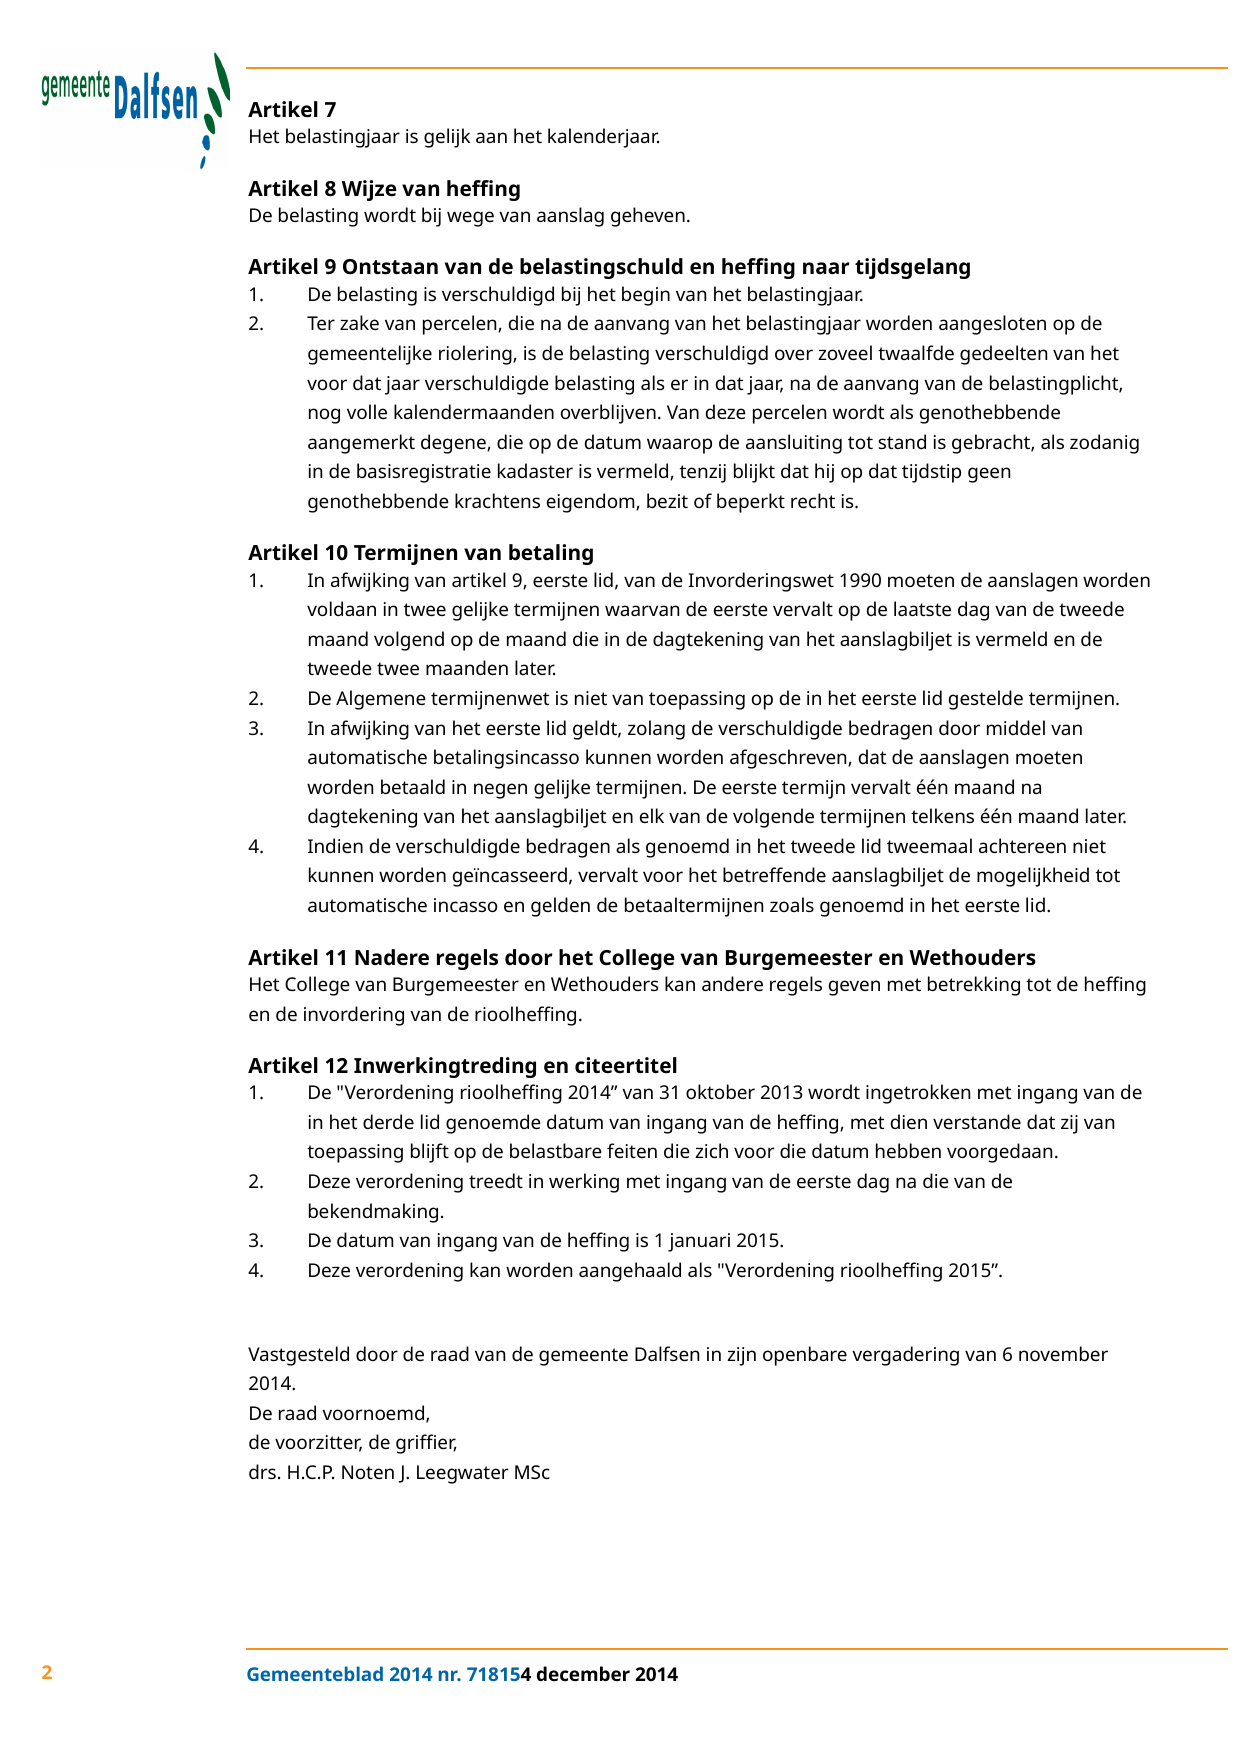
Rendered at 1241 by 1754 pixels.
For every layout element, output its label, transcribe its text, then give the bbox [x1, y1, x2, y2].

text De raad voornoemd, [248, 1400, 1152, 1426]
text Vastgesteld door de raad van de gemeente Dalfsen in zijn openbare vergadering van 6 november 2014. [248, 1341, 1152, 1396]
text Artikel 12 Inwerkingtreding en citeertitel [248, 1051, 1152, 1079]
list De "Verordening rioolheffing 2014” van 31 oktober 2013 wordt ingetrokken met ingang van de in het derde lid genoemde datum van ingang van de heffing, met dien verstande dat zij van toepassing blijft op de belastbare feiten die zich voor die datum hebben voorgedaan. [248, 1079, 1152, 1164]
list Indien de verschuldigde bedragen als genoemd in het tweede lid tweemaal achtereen niet kunnen worden geïncasseerd, vervalt voor het betreffende aanslagbiljet de mogelijkheid tot automatische incasso en gelden de betaaltermijnen zoals genoemd in het eerste lid. [248, 833, 1152, 918]
list In afwijking van artikel 9, eerste lid, van de Invorderingswet 1990 moeten de aanslagen worden voldaan in twee gelijke termijnen waarvan de eerste vervalt op de laatste dag van de tweede maand volgend op de maand die in de dagtekening van het aanslagbiljet is vermeld en de tweede twee maanden later. [248, 567, 1152, 681]
list De Algemene termijnenwet is niet van toepassing op de in het eerste lid gestelde termijnen. [248, 685, 1152, 711]
text Het belastingjaar is gelijk aan het kalenderjaar. [248, 123, 1152, 149]
picture [41, 47, 231, 172]
list In afwijking van het eerste lid geldt, zolang de verschuldigde bedragen door middel van automatische betalingsincasso kunnen worden afgeschreven, dat de aanslagen moeten worden betaald in negen gelijke termijnen. De eerste termijn vervalt één maand na dagtekening van het aanslagbiljet en elk van de volgende termijnen telkens één maand later. [248, 715, 1152, 829]
text Het College van Burgemeester en Wethouders kan andere regels geven met betrekking tot de heffing en de invordering van de rioolheffing. [248, 971, 1152, 1026]
text Artikel 11 Nadere regels door het College van Burgemeester en Wethouders [248, 943, 1152, 971]
text Artikel 7 [248, 95, 1152, 123]
list Deze verordening kan worden aangehaald als "Verordening rioolheffing 2015”. [248, 1257, 1152, 1283]
list De belasting is verschuldigd bij het begin van het belastingjaar. [248, 281, 1152, 307]
text De belasting wordt bij wege van aanslag geheven. [248, 202, 1152, 228]
list Deze verordening treedt in werking met ingang van de eerste dag na die van de bekendmaking. [248, 1168, 1152, 1224]
text Artikel 8 Wijze van heffing [248, 174, 1152, 202]
text de voorzitter, de griffier, [248, 1429, 1152, 1455]
text drs. H.C.P. Noten J. Leegwater MSc [248, 1459, 1152, 1485]
text Artikel 10 Termijnen van betaling [248, 538, 1152, 567]
text Artikel 9 Ontstaan van de belastingschuld en heffing naar tijdsgelang [248, 252, 1152, 281]
list De datum van ingang van de heffing is 1 januari 2015. [248, 1227, 1152, 1253]
list Ter zake van percelen, die na de aanvang van het belastingjaar worden aangesloten op de gemeentelijke riolering, is de belasting verschuldigd over zoveel twaalfde gedeelten van het voor dat jaar verschuldigde belasting als er in dat jaar, na de aanvang van de belastingplicht, nog volle kalendermaanden overblijven. Van deze percelen wordt als genothebbende aangemerkt degene, die op de datum waarop de aansluiting tot stand is gebracht, als zodanig in de basisregistratie kadaster is vermeld, tenzij blijkt dat hij op dat tijdstip geen genothebbende krachtens eigendom, bezit of beperkt recht is. [248, 311, 1152, 514]
